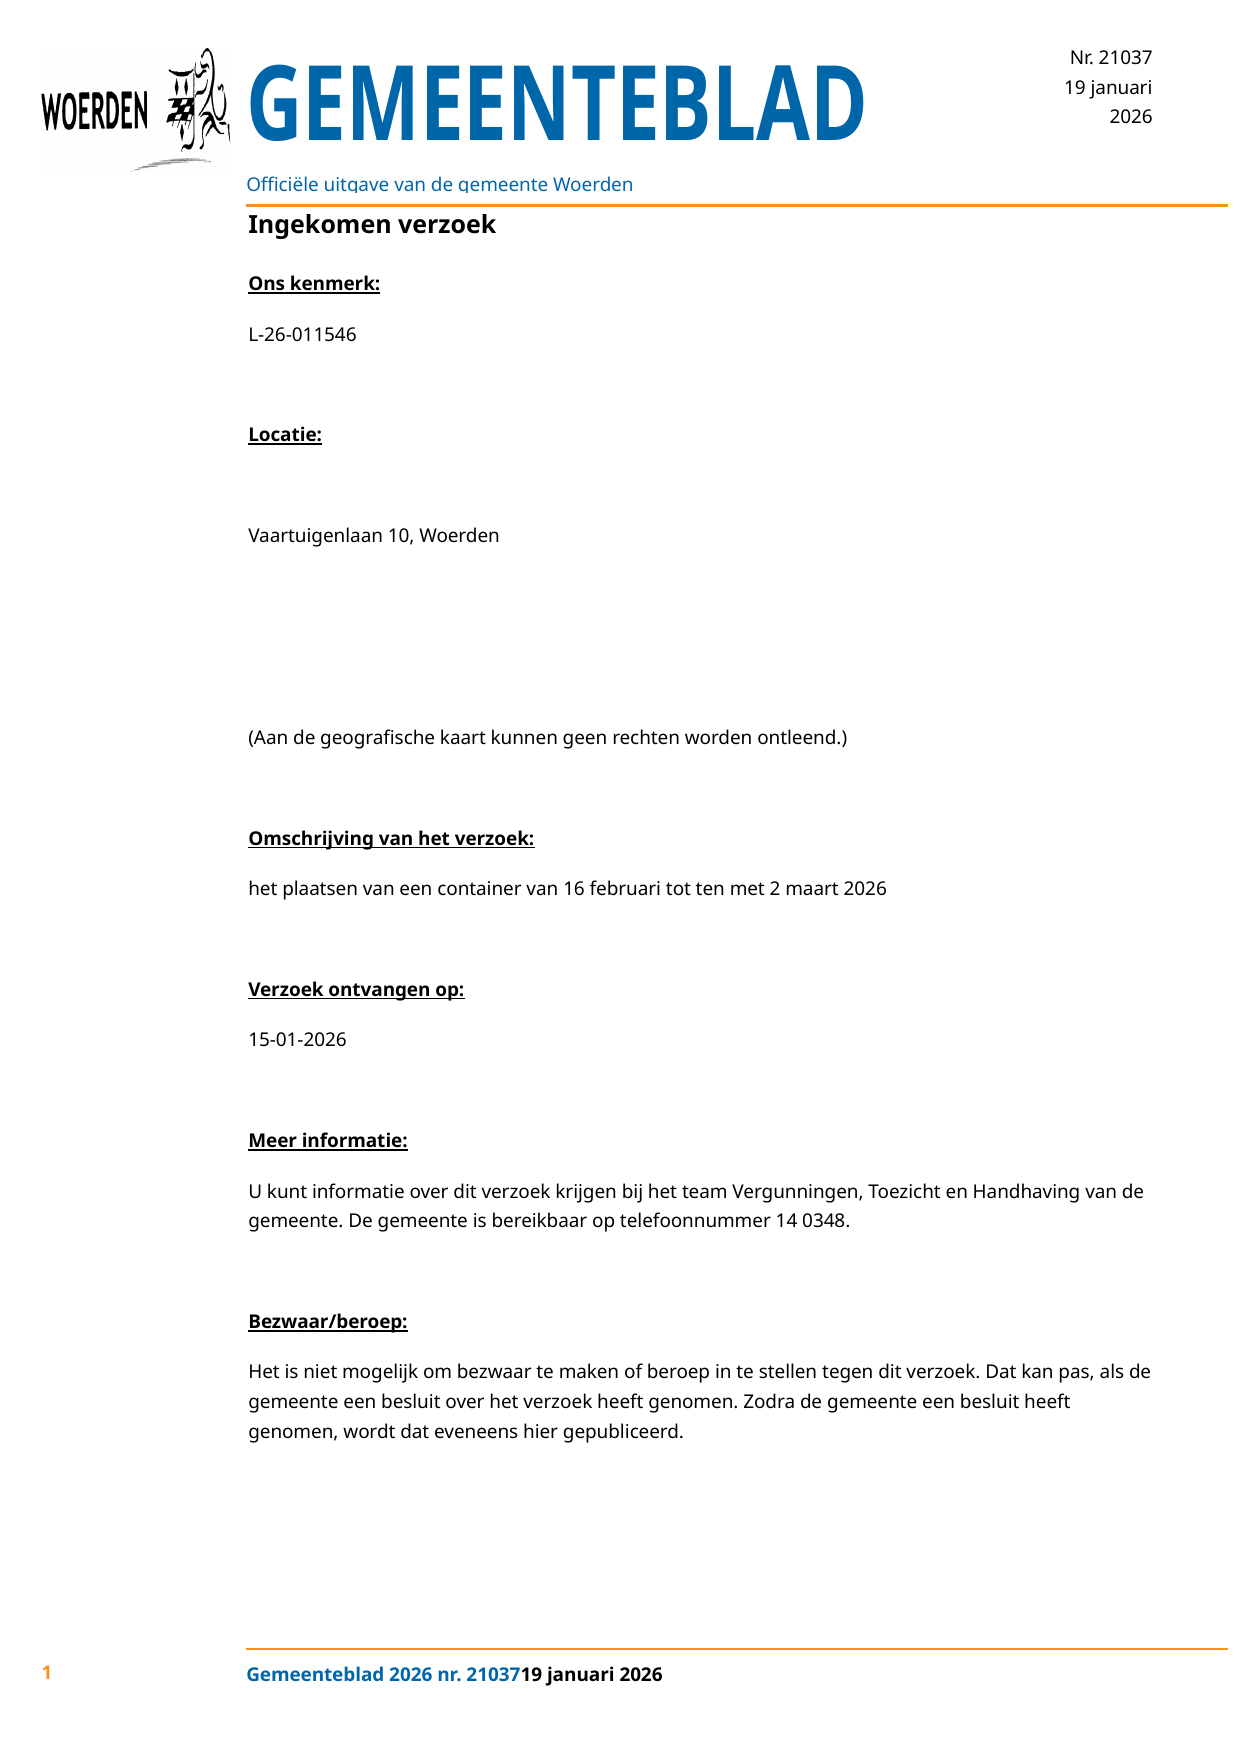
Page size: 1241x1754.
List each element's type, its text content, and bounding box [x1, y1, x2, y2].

text L-26-011546 [248, 321, 1152, 346]
text Ons kenmerk: [248, 270, 1152, 296]
text Vaartuigenlaan 10, Woerden [248, 522, 1152, 548]
text het plaatsen van een container van 16 februari tot ten met 2 maart 2026 [248, 875, 1152, 901]
text Locatie: [248, 422, 1152, 447]
text 15-01-2026 [248, 1027, 1152, 1052]
picture [41, 47, 231, 172]
text Verzoek ontvangen op: [248, 976, 1152, 1002]
text Bezwaar/beroep: [248, 1308, 1152, 1334]
text U kunt informatie over dit verzoek krijgen bij het team Vergunningen, Toezicht en Handhaving van de gemeente. De gemeente is bereikbaar op telefoonnummer 14 0348. [248, 1178, 1152, 1233]
text Ingekomen verzoek [248, 207, 1152, 241]
text (Aan de geografische kaart kunnen geen rechten worden ontleend.) [248, 724, 1152, 750]
text Het is niet mogelijk om bezwaar te maken of beroep in te stellen tegen dit verzoek. Dat kan pas, als de gemeente een besluit over het verzoek heeft genomen. Zodra de gemeente een besluit heeft genomen, wordt dat eveneens hier gepubliceerd. [248, 1359, 1152, 1443]
text Meer informatie: [248, 1127, 1152, 1153]
text Omschrijving van het verzoek: [248, 825, 1152, 851]
